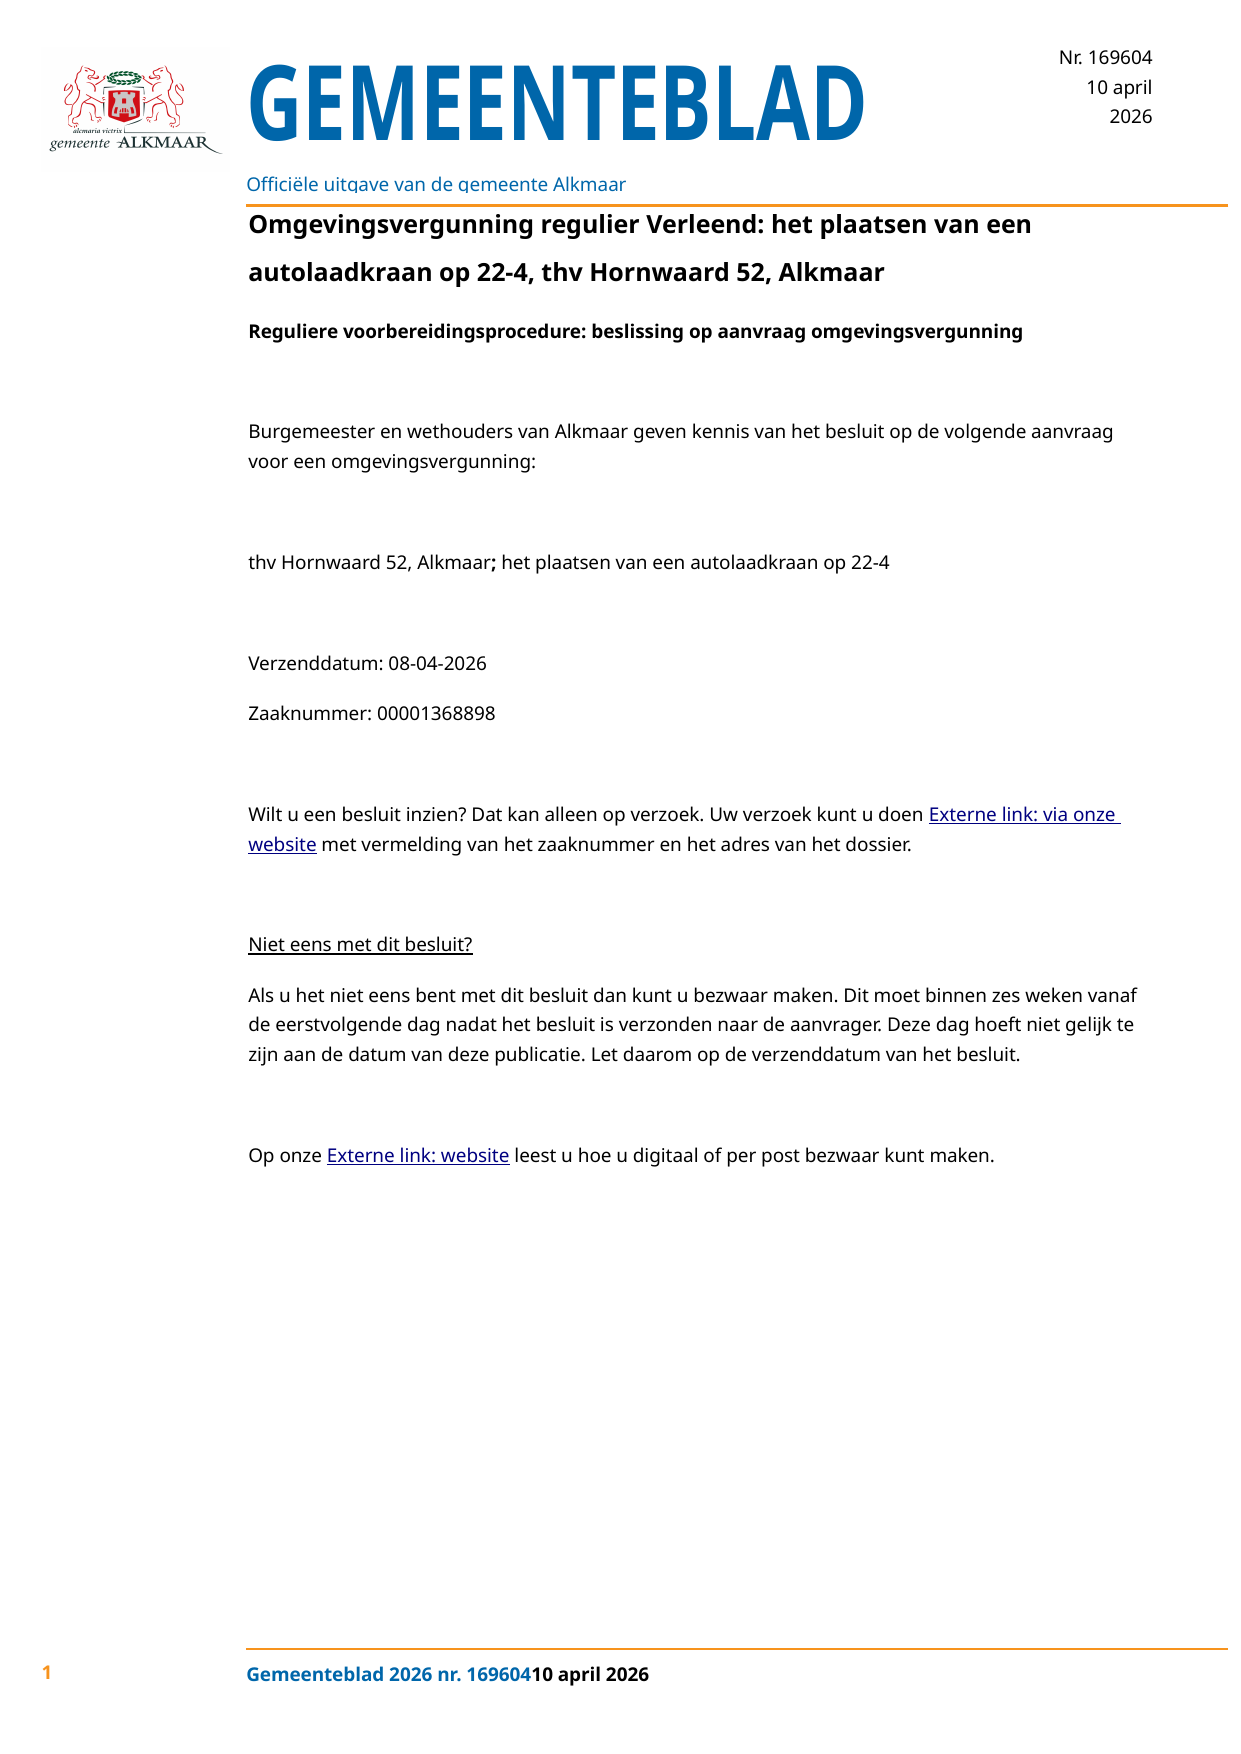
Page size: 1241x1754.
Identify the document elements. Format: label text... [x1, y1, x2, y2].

text Op onze Externe link: website leest u hoe u digitaal of per post bezwaar kunt maken. [248, 1142, 1152, 1168]
text Wilt u een besluit inzien? Dat kan alleen op verzoek. Uw verzoek kunt u doen Externe link: via onze website met vermelding van het zaaknummer en het adres van het dossier. [248, 801, 1152, 857]
text Als u het niet eens bent met dit besluit dan kunt u bezwaar maken. Dit moet binnen zes weken vanaf de eerstvolgende dag nadat het besluit is verzonden naar de aanvrager. Deze dag hoeft niet gelijk te zijn aan de datum van deze publicatie. Let daarom op de verzenddatum van het besluit. [248, 982, 1152, 1067]
text Verzenddatum: 08-04-2026 [248, 650, 1152, 676]
text Niet eens met dit besluit? [248, 932, 1152, 957]
text thv Hornwaard 52, Alkmaar; het plaatsen van een autolaadkraan op 22-4 [248, 549, 1152, 575]
picture [41, 47, 231, 172]
text Burgemeester en wethouders van Alkmaar geven kennis van het besluit op de volgende aanvraag voor een omgevingsvergunning: [248, 419, 1152, 474]
text Omgevingsvergunning regulier Verleend: het plaatsen van een autolaadkraan op 22-4, thv Hornwaard 52, Alkmaar [248, 207, 1152, 288]
text Reguliere voorbereidingsprocedure: beslissing op aanvraag omgevingsvergunning [248, 318, 1152, 344]
text Zaaknummer: 00001368898 [248, 700, 1152, 726]
